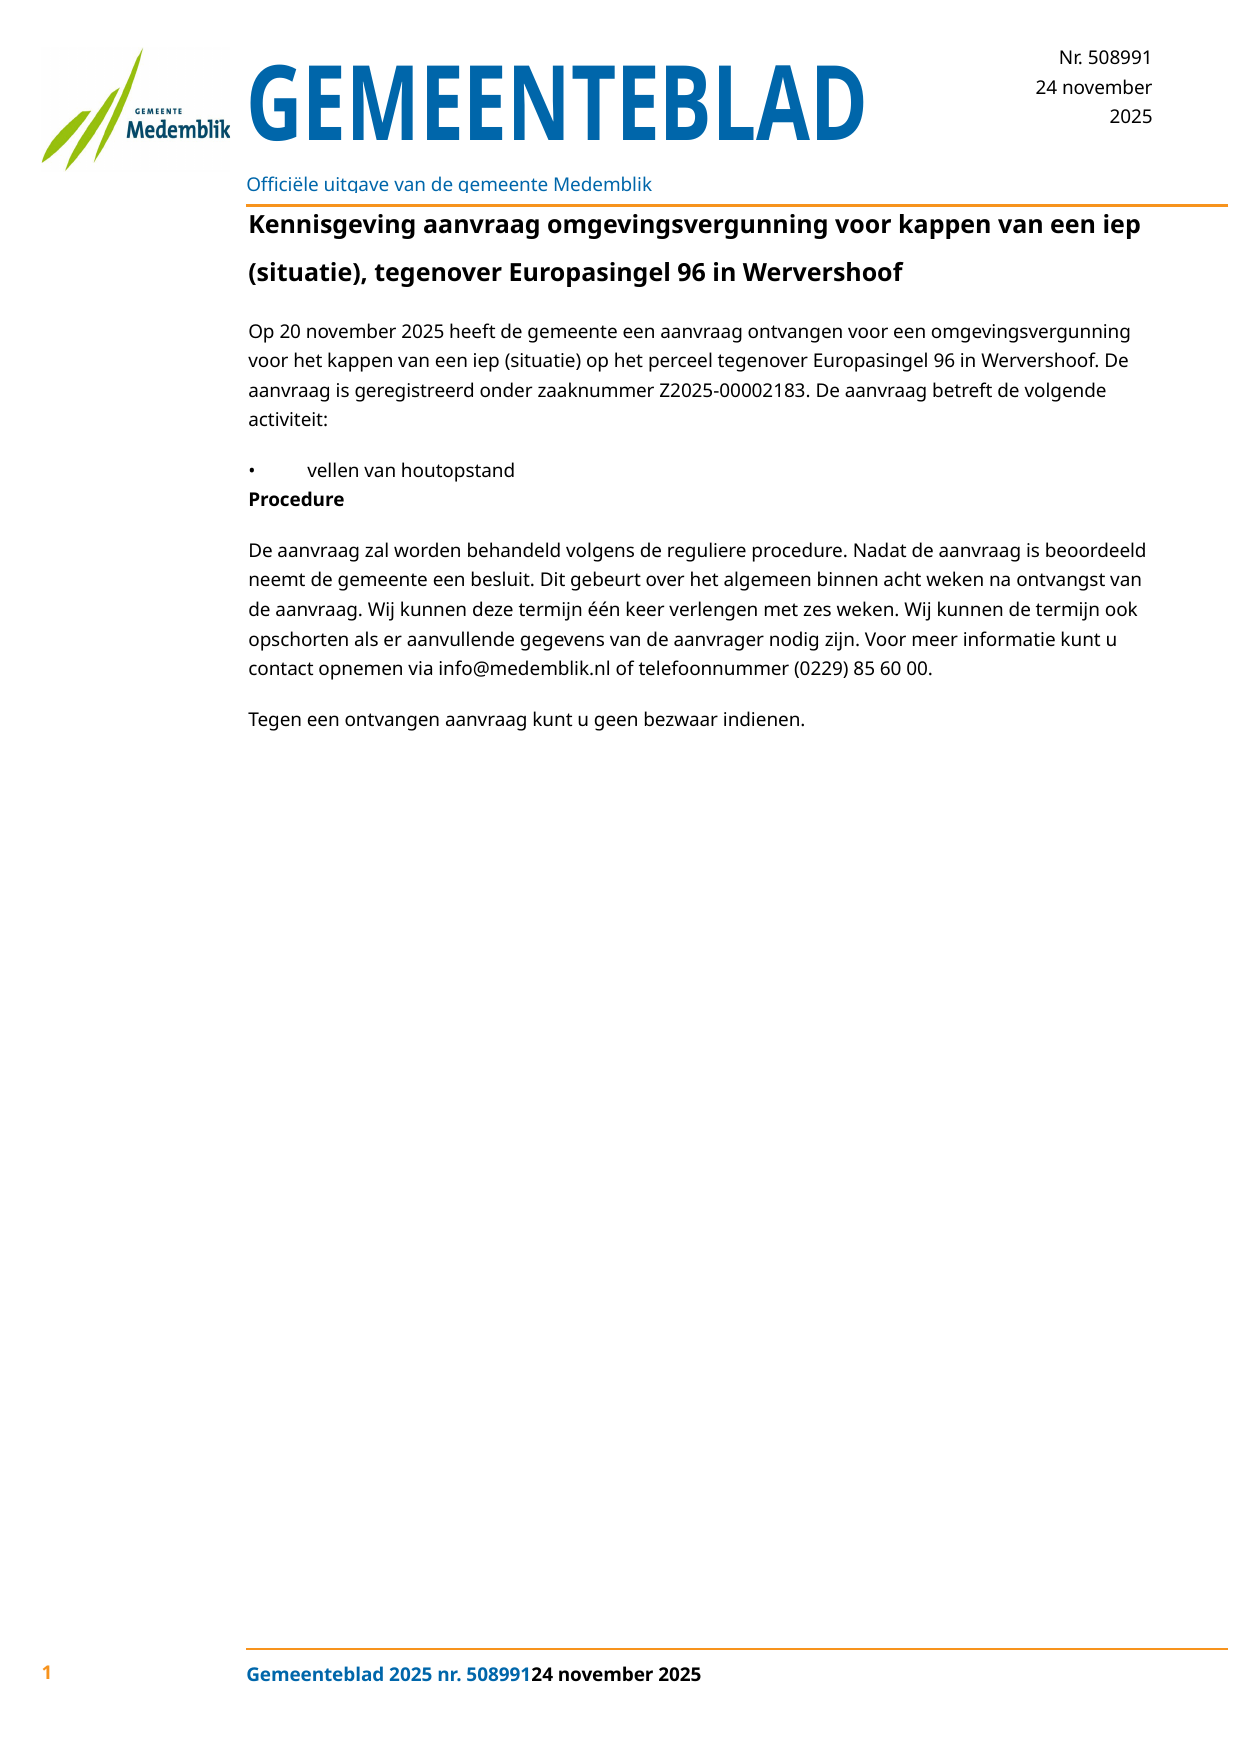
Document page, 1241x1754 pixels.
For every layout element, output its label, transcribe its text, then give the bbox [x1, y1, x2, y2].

text Kennisgeving aanvraag omgevingsvergunning voor kappen van een iep (situatie), tegenover Europasingel 96 in Wervershoof [248, 207, 1152, 288]
text Procedure [248, 487, 1152, 512]
picture [41, 47, 231, 172]
text Op 20 november 2025 heeft de gemeente een aanvraag ontvangen voor een omgevingsvergunning voor het kappen van een iep (situatie) op het perceel tegenover Europasingel 96 in Wervershoof. De aanvraag is geregistreerd onder zaaknummer Z2025-00002183. De aanvraag betreft de volgende activiteit: [248, 318, 1152, 432]
text De aanvraag zal worden behandeld volgens de reguliere procedure. Nadat de aanvraag is beoordeeld neemt de gemeente een besluit. Dit gebeurt over het algemeen binnen acht weken na ontvangst van de aanvraag. Wij kunnen deze termijn één keer verlengen met zes weken. Wij kunnen de termijn ook opschorten als er aanvullende gegevens van de aanvrager nodig zijn. Voor meer informatie kunt u contact opnemen via info@medemblik.nl of telefoonnummer (0229) 85 60 00. [248, 537, 1152, 681]
list vellen van houtopstand [248, 457, 1152, 483]
text Tegen een ontvangen aanvraag kunt u geen bezwaar indienen. [248, 706, 1152, 732]
